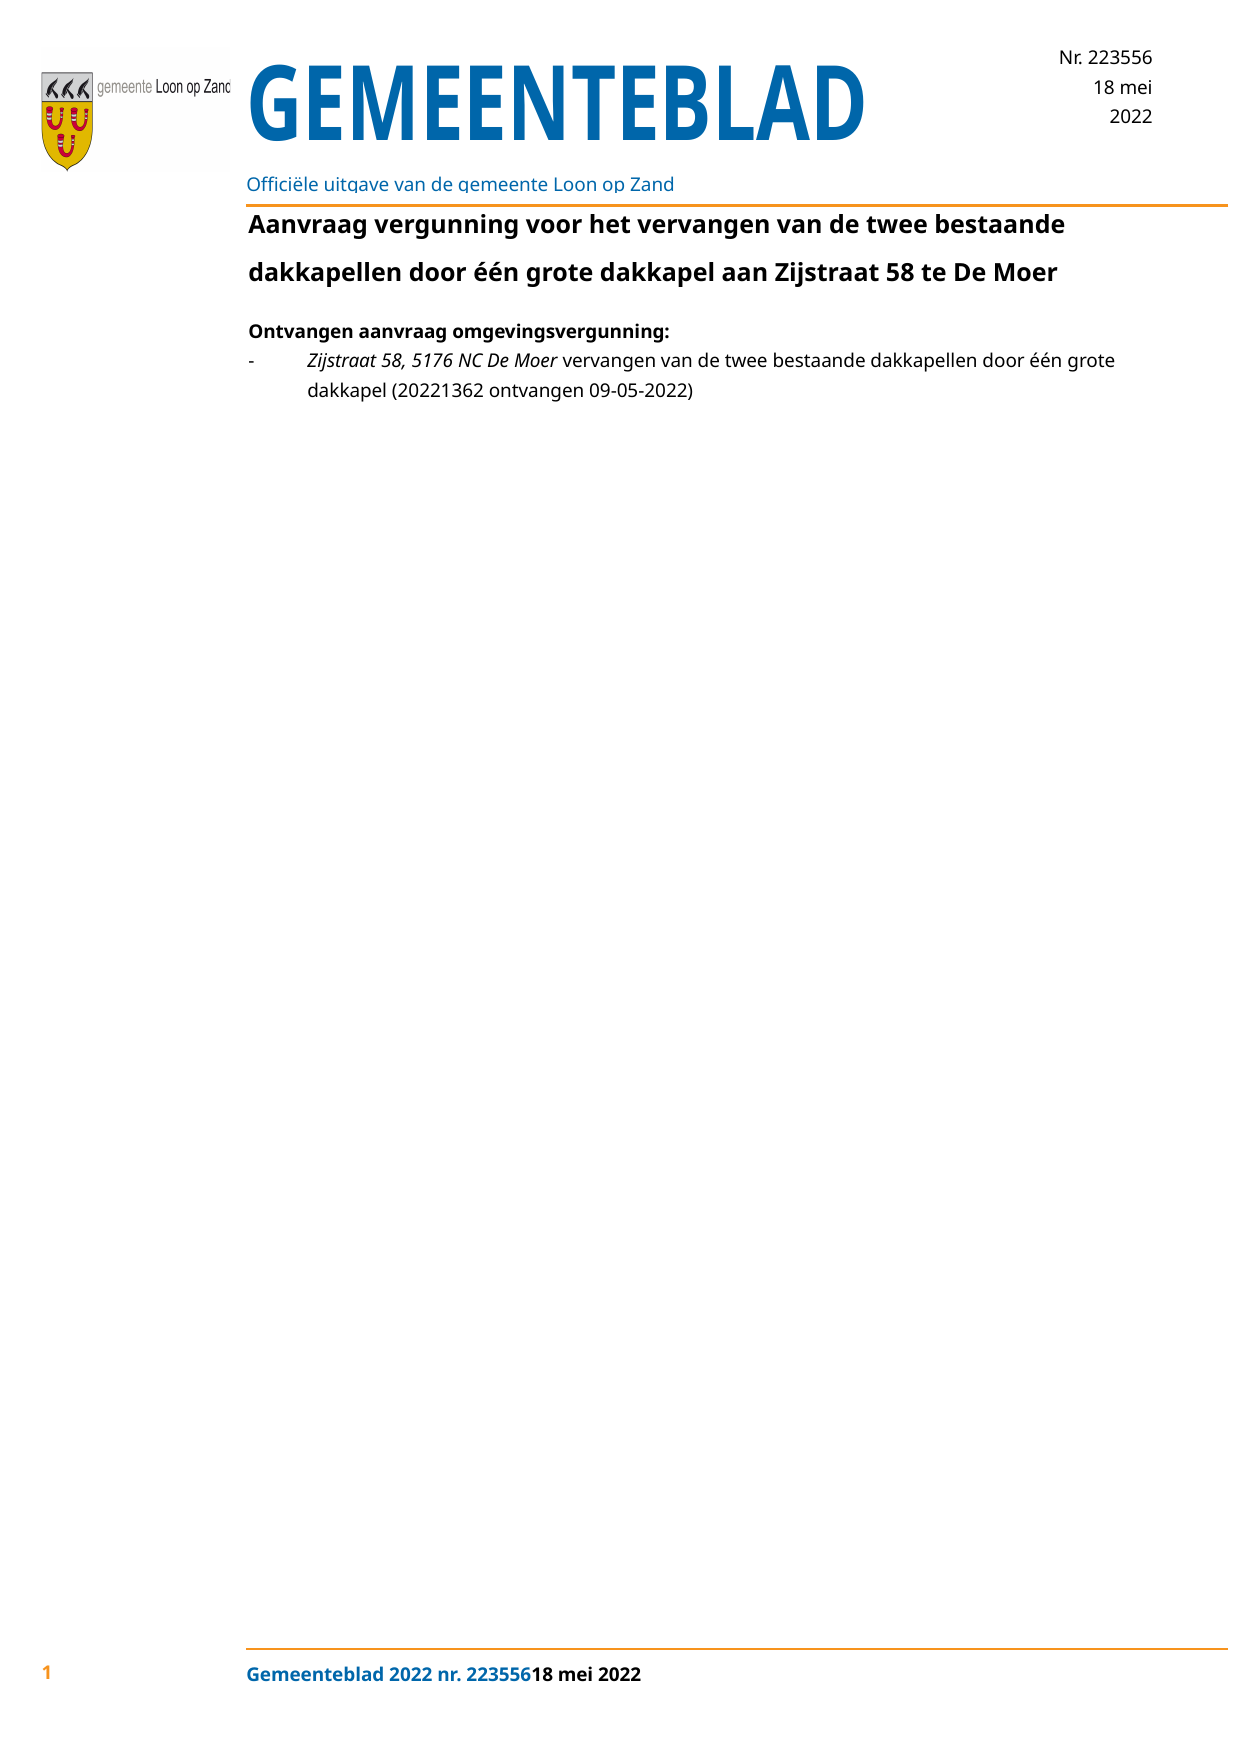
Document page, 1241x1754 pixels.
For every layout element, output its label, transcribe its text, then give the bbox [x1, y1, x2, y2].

picture [41, 47, 231, 172]
list Zijstraat 58, 5176 NC De Moer vervangen van de twee bestaande dakkapellen door één grote dakkapel (20221362 ontvangen 09-05-2022) [248, 347, 1152, 403]
text Aanvraag vergunning voor het vervangen van de twee bestaande dakkapellen door één grote dakkapel aan Zijstraat 58 te De Moer [248, 207, 1152, 288]
text Ontvangen aanvraag omgevingsvergunning: [248, 318, 1152, 344]
